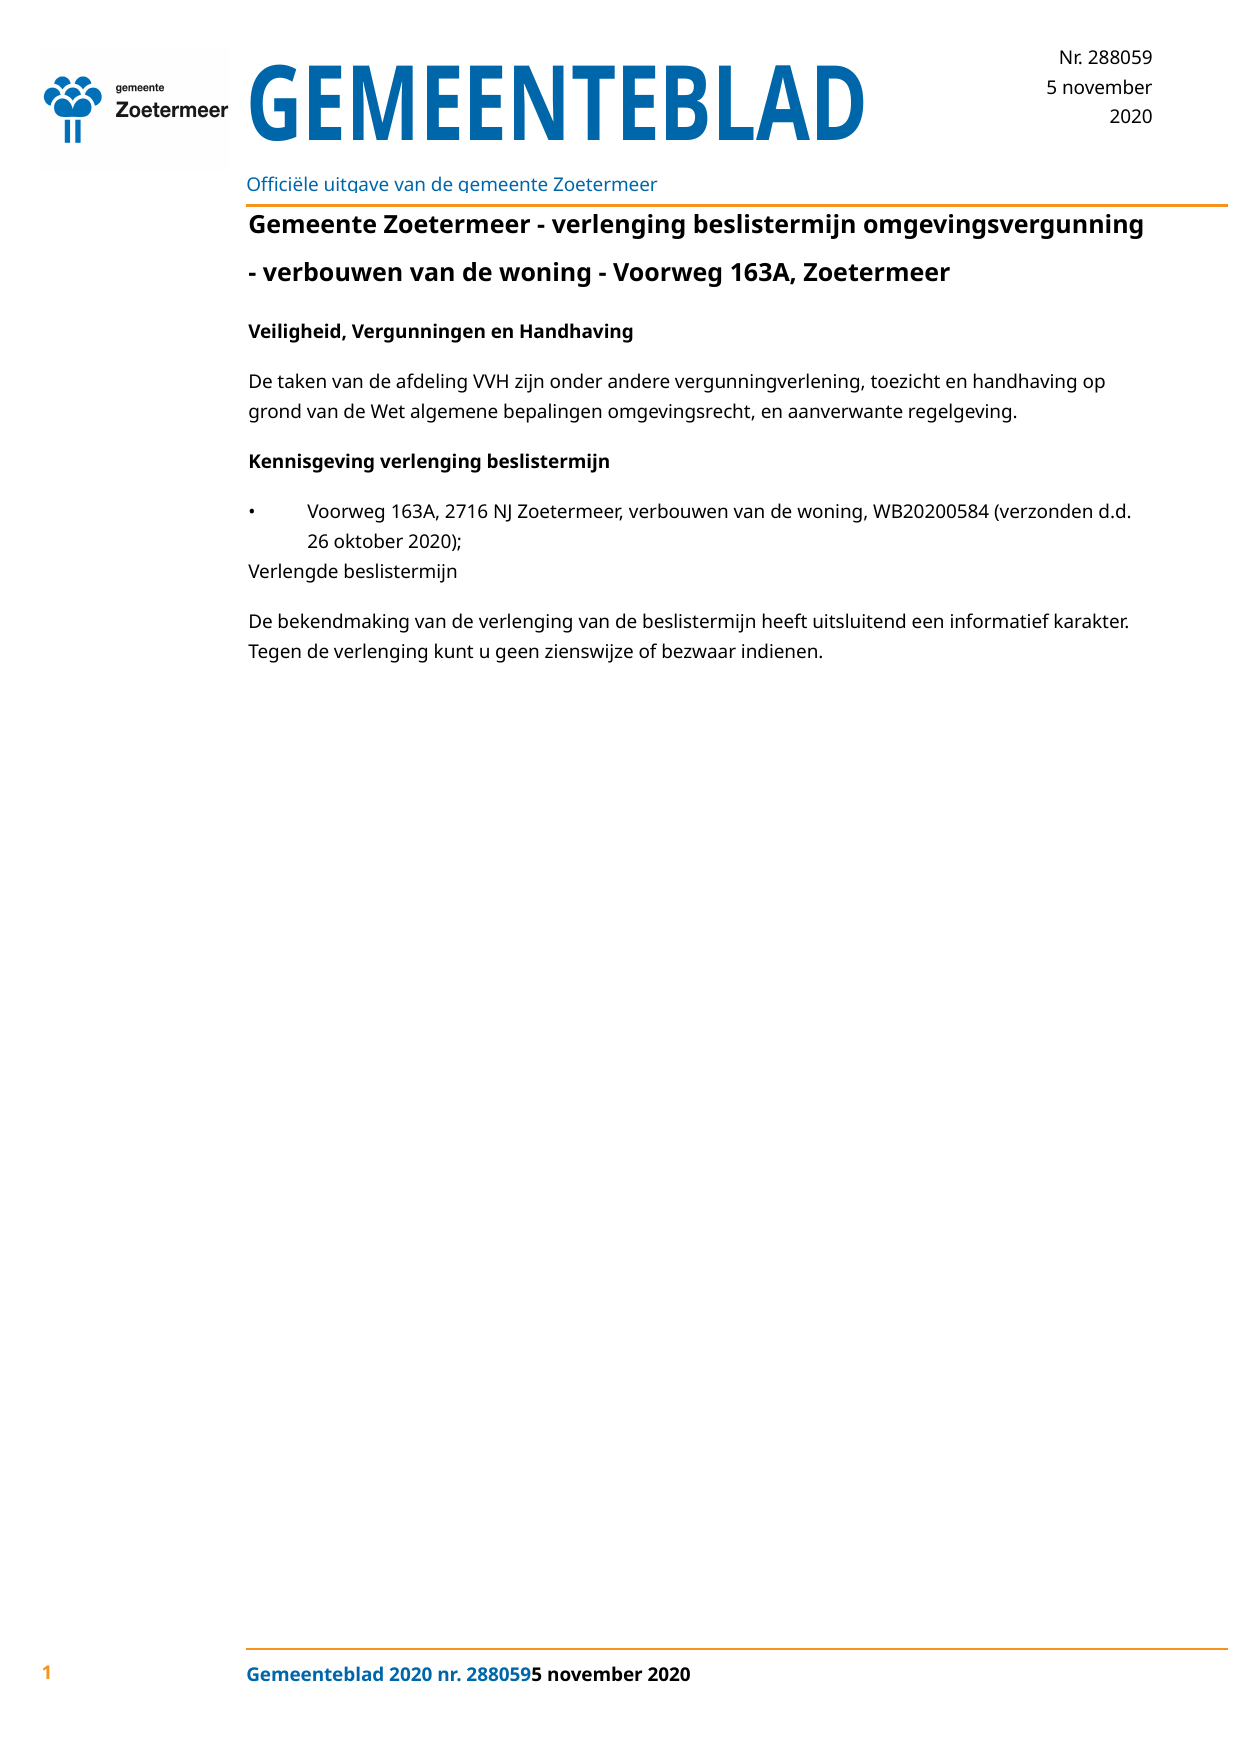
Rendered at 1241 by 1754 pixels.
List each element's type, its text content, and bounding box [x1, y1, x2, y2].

text De bekendmaking van de verlenging van de beslistermijn heeft uitsluitend een informatief karakter. Tegen de verlenging kunt u geen zienswijze of bezwaar indienen. [248, 608, 1152, 664]
picture [41, 47, 231, 172]
list Voorweg 163A, 2716 NJ Zoetermeer, verbouwen van de woning, WB20200584 (verzonden d.d. 26 oktober 2020); [248, 499, 1152, 554]
text Veiligheid, Vergunningen en Handhaving [248, 318, 1152, 344]
text Verlengde beslistermijn [248, 558, 1152, 584]
text De taken van de afdeling VVH zijn onder andere vergunningverlening, toezicht en handhaving op grond van de Wet algemene bepalingen omgevingsrecht, en aanverwante regelgeving. [248, 368, 1152, 424]
text Gemeente Zoetermeer - verlenging beslistermijn omgevingsvergunning - verbouwen van de woning - Voorweg 163A, Zoetermeer [248, 207, 1152, 288]
text Kennisgeving verlenging beslistermijn [248, 448, 1152, 474]
